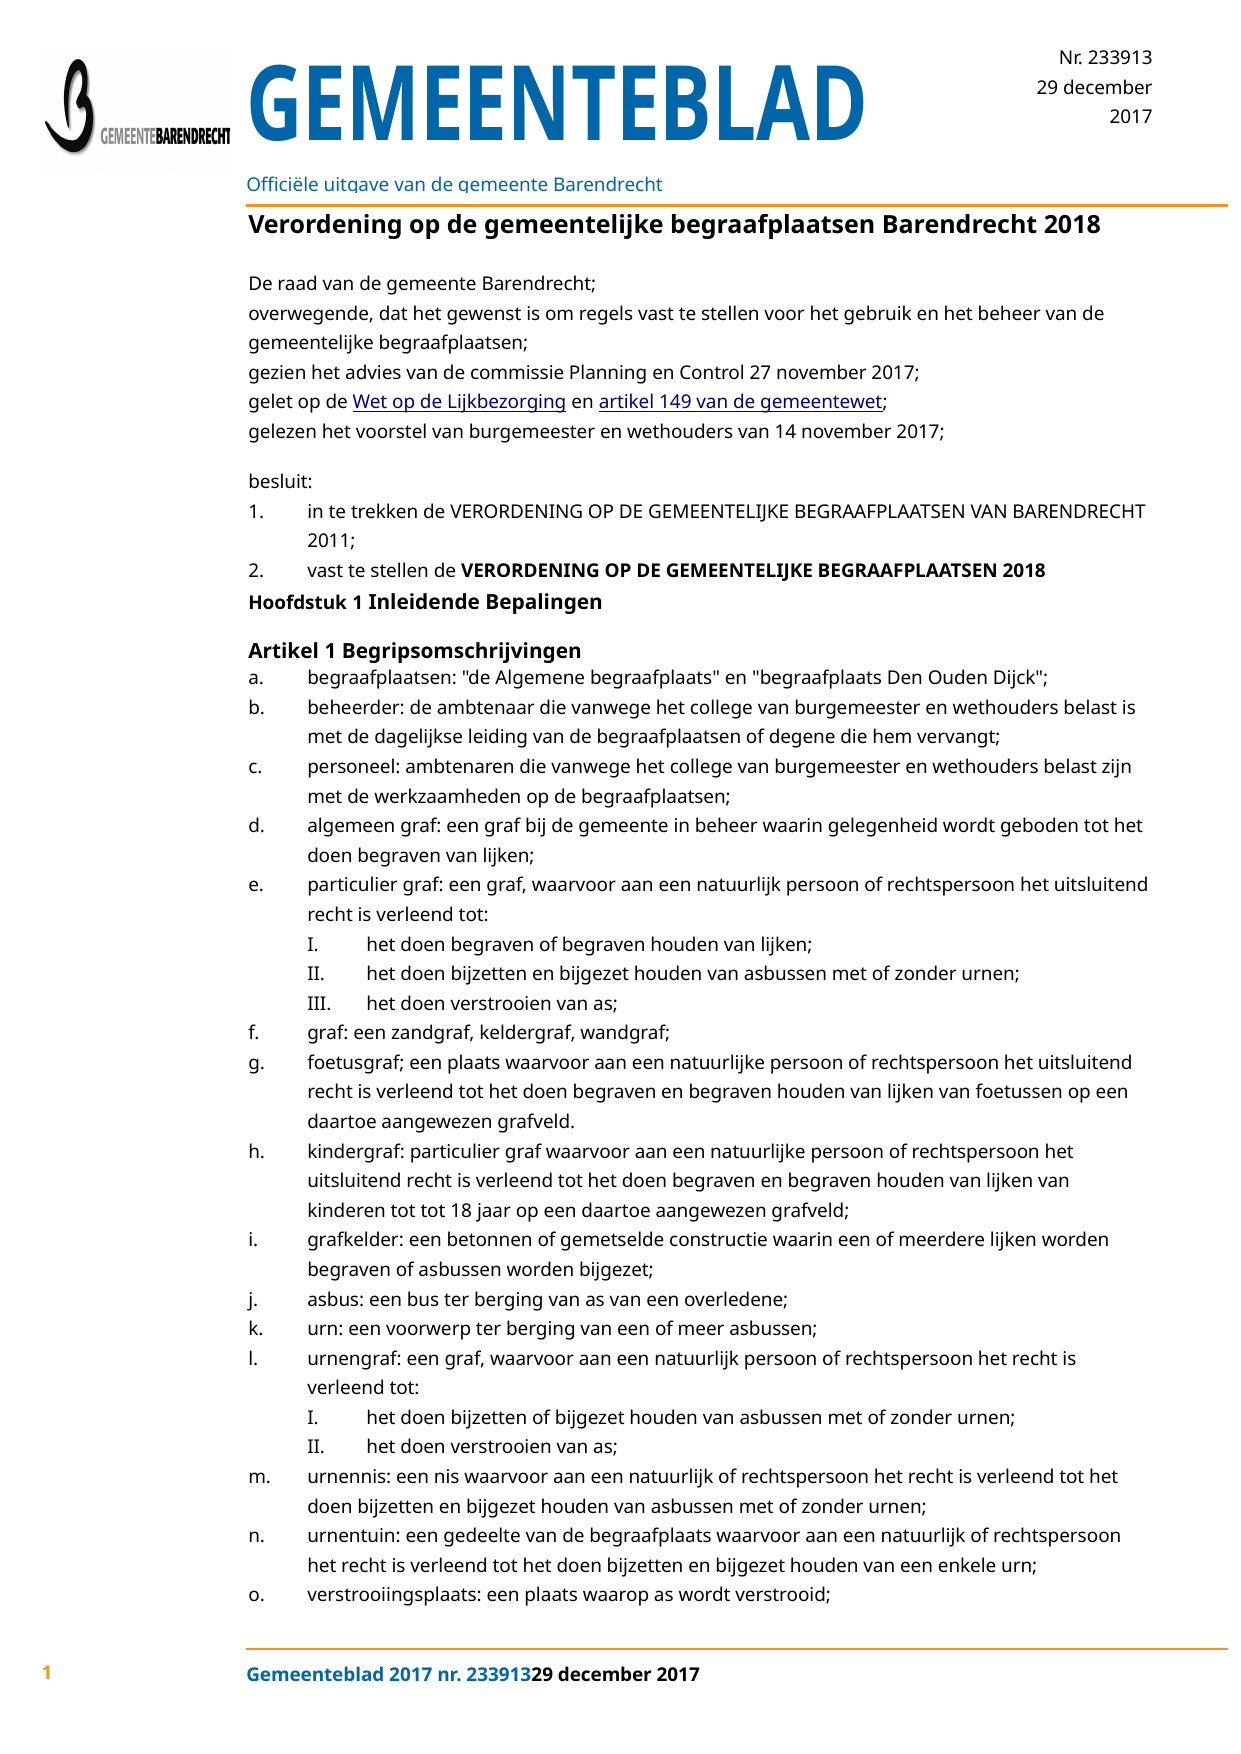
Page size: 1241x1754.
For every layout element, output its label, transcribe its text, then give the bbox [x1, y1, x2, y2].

text Hoofdstuk 1 Inleidende Bepalingen [248, 587, 1152, 615]
list het doen verstrooien van as; [307, 1434, 1152, 1459]
list kindergraf: particulier graf waarvoor aan een natuurlijke persoon of rechtspersoon het uitsluitend recht is verleend tot het doen begraven en begraven houden van lijken van kinderen tot tot 18 jaar op een daartoe aangewezen grafveld; [248, 1138, 1152, 1223]
list beheerder: de ambtenaar die vanwege het college van burgemeester en wethouders belast is met de dagelijkse leiding van de begraafplaatsen of degene die hem vervangt; [248, 694, 1152, 749]
text Verordening op de gemeentelijke begraafplaatsen Barendrecht 2018 [248, 207, 1152, 241]
list foetusgraf; een plaats waarvoor aan een natuurlijke persoon of rechtspersoon het uitsluitend recht is verleend tot het doen begraven en begraven houden van lijken van foetussen op een daartoe aangewezen grafveld. [248, 1049, 1152, 1134]
list urnengraf: een graf, waarvoor aan een natuurlijk persoon of rechtspersoon het recht is verleend tot: [248, 1345, 1152, 1400]
text Artikel 1 Begripsomschrijvingen [248, 636, 1152, 664]
list graf: een zandgraf, keldergraf, wandgraf; [248, 1019, 1152, 1045]
text gezien het advies van de commissie Planning en Control 27 november 2017; [248, 359, 1152, 385]
list het doen verstrooien van as; [307, 990, 1152, 1016]
list het doen bijzetten en bijgezet houden van asbussen met of zonder urnen; [307, 960, 1152, 986]
list personeel: ambtenaren die vanwege het college van burgemeester en wethouders belast zijn met de werkzaamheden op de begraafplaatsen; [248, 753, 1152, 809]
list begraafplaatsen: "de Algemene begraafplaats" en "begraafplaats Den Ouden Dijck"; [248, 664, 1152, 690]
list urn: een voorwerp ter berging van een of meer asbussen; [248, 1315, 1152, 1341]
text De raad van de gemeente Barendrecht; [248, 270, 1152, 296]
list asbus: een bus ter berging van as van een overledene; [248, 1286, 1152, 1312]
list urnennis: een nis waarvoor aan een natuurlijk of rechtspersoon het recht is verleend tot het doen bijzetten en bijgezet houden van asbussen met of zonder urnen; [248, 1463, 1152, 1519]
text overwegende, dat het gewenst is om regels vast te stellen voor het gebruik en het beheer van de gemeentelijke begraafplaatsen; [248, 300, 1152, 355]
list het doen begraven of begraven houden van lijken; [307, 931, 1152, 957]
list in te trekken de VERORDENING OP DE GEMEENTELIJKE BEGRAAFPLAATSEN VAN BARENDRECHT 2011; [248, 498, 1152, 553]
list particulier graf: een graf, waarvoor aan een natuurlijk persoon of rechtspersoon het uitsluitend recht is verleend tot: [248, 872, 1152, 927]
picture [41, 47, 231, 172]
text gelet op de Wet op de Lijkbezorging en artikel 149 van de gemeentewet; [248, 389, 1152, 414]
list algemeen graf: een graf bij de gemeente in beheer waarin gelegenheid wordt geboden tot het doen begraven van lijken; [248, 812, 1152, 868]
list verstrooiingsplaats: een plaats waarop as wordt verstrooid; [248, 1582, 1152, 1607]
list grafkelder: een betonnen of gemetselde constructie waarin een of meerdere lijken worden begraven of asbussen worden bijgezet; [248, 1227, 1152, 1282]
list het doen bijzetten of bijgezet houden van asbussen met of zonder urnen; [307, 1404, 1152, 1430]
text besluit: [248, 468, 1152, 494]
list urnentuin: een gedeelte van de begraafplaats waarvoor aan een natuurlijk of rechtspersoon het recht is verleend tot het doen bijzetten en bijgezet houden van een enkele urn; [248, 1522, 1152, 1578]
text gelezen het voorstel van burgemeester en wethouders van 14 november 2017; [248, 418, 1152, 444]
list vast te stellen de VERORDENING OP DE GEMEENTELIJKE BEGRAAFPLAATSEN 2018 [248, 557, 1152, 583]
